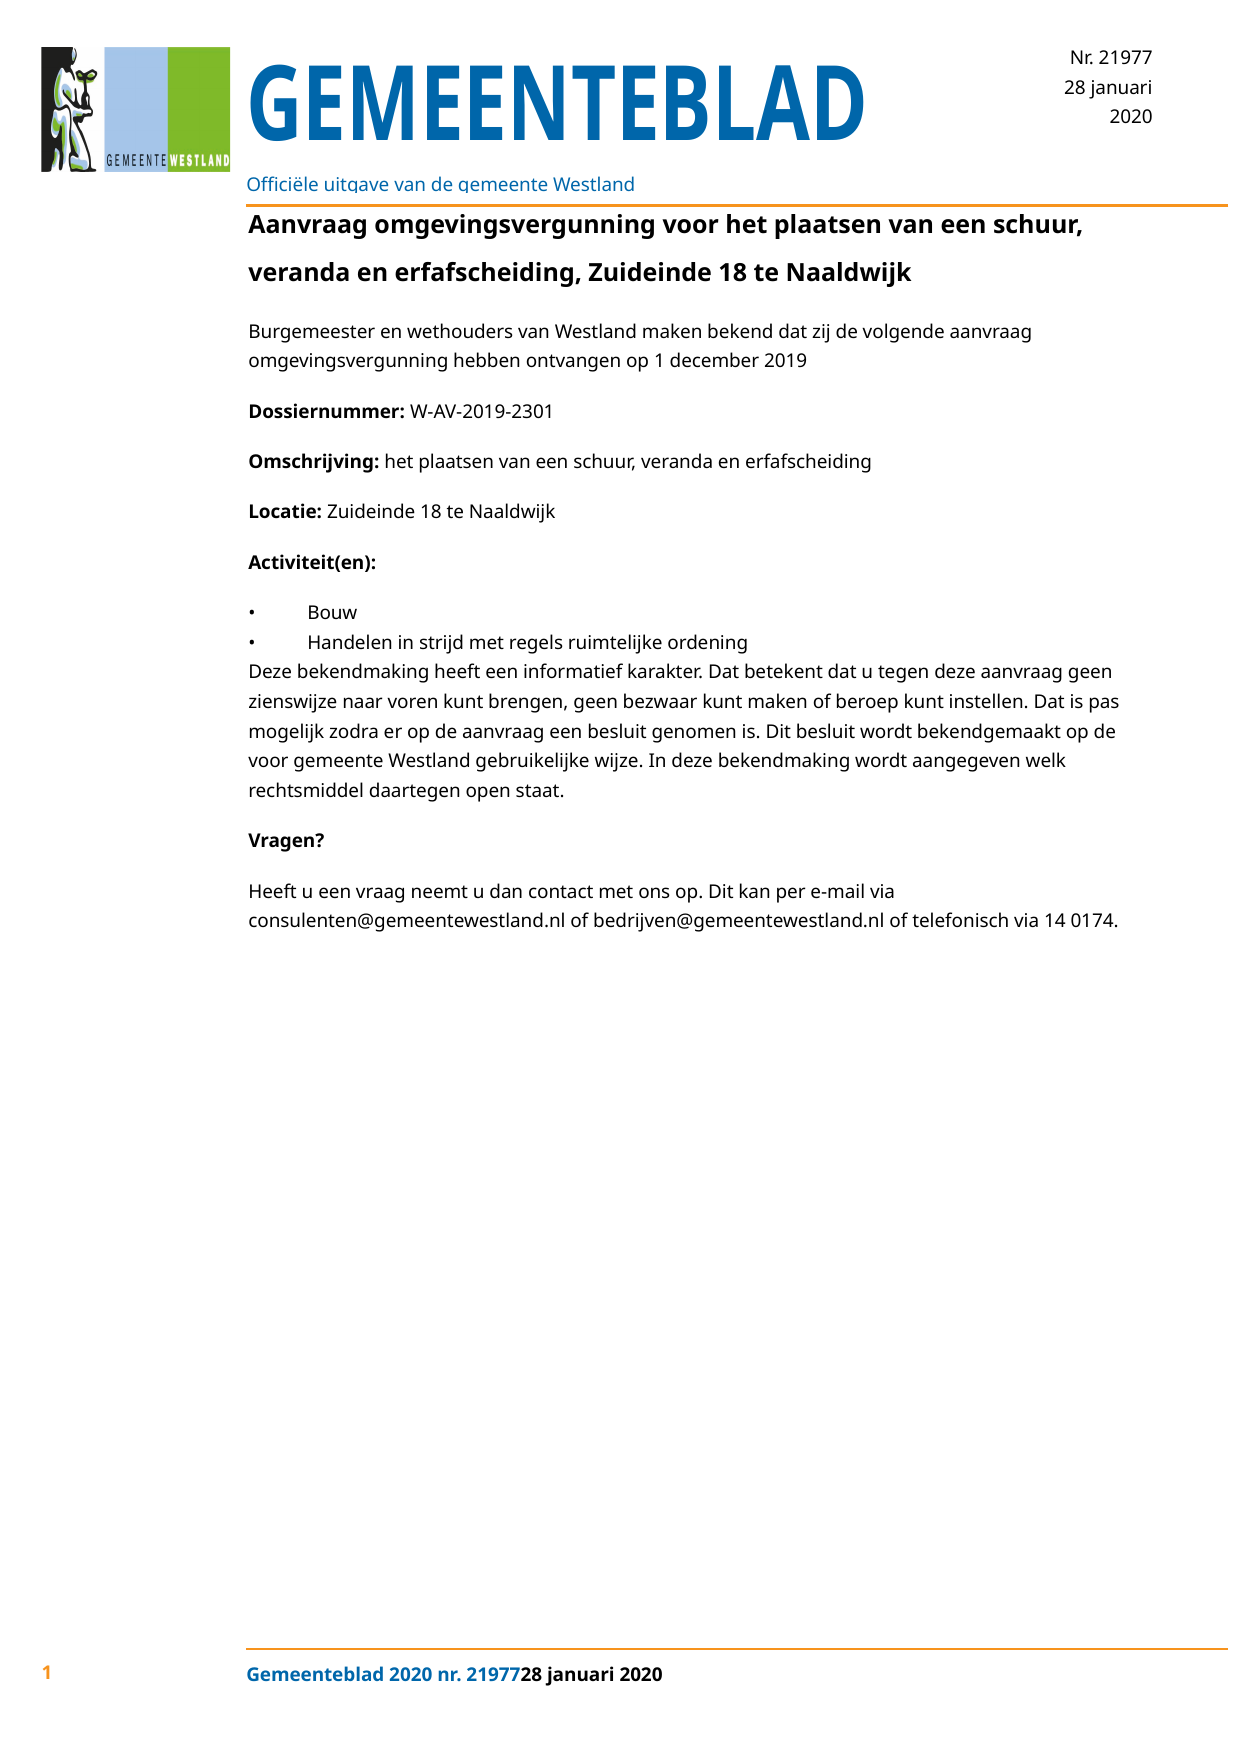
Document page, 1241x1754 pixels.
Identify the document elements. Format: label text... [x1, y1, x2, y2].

text Dossiernummer: W-AV-2019-2301 [248, 398, 1152, 424]
picture [41, 47, 231, 172]
text Burgemeester en wethouders van Westland maken bekend dat zij de volgende aanvraag omgevingsvergunning hebben ontvangen op 1 december 2019 [248, 318, 1152, 373]
text Aanvraag omgevingsvergunning voor het plaatsen van een schuur, veranda en erfafscheiding, Zuideinde 18 te Naaldwijk [248, 207, 1152, 288]
text Locatie: Zuideinde 18 te Naaldwijk [248, 499, 1152, 524]
text Omschrijving: het plaatsen van een schuur, veranda en erfafscheiding [248, 448, 1152, 474]
text Deze bekendmaking heeft een informatief karakter. Dat betekent dat u tegen deze aanvraag geen zienswijze naar voren kunt brengen, geen bezwaar kunt maken of beroep kunt instellen. Dat is pas mogelijk zodra er op de aanvraag een besluit genomen is. Dit besluit wordt bekendgemaakt op de voor gemeente Westland gebruikelijke wijze. In deze bekendmaking wordt aangegeven welk rechtsmiddel daartegen open staat. [248, 659, 1152, 803]
list Handelen in strijd met regels ruimtelijke ordening [248, 629, 1152, 655]
text Vragen? [248, 827, 1152, 853]
text Activiteit(en): [248, 549, 1152, 575]
text Heeft u een vraag neemt u dan contact met ons op. Dit kan per e-mail via consulenten@gemeentewestland.nl of bedrijven@gemeentewestland.nl of telefonisch via 14 0174. [248, 878, 1152, 933]
list Bouw [248, 599, 1152, 625]
